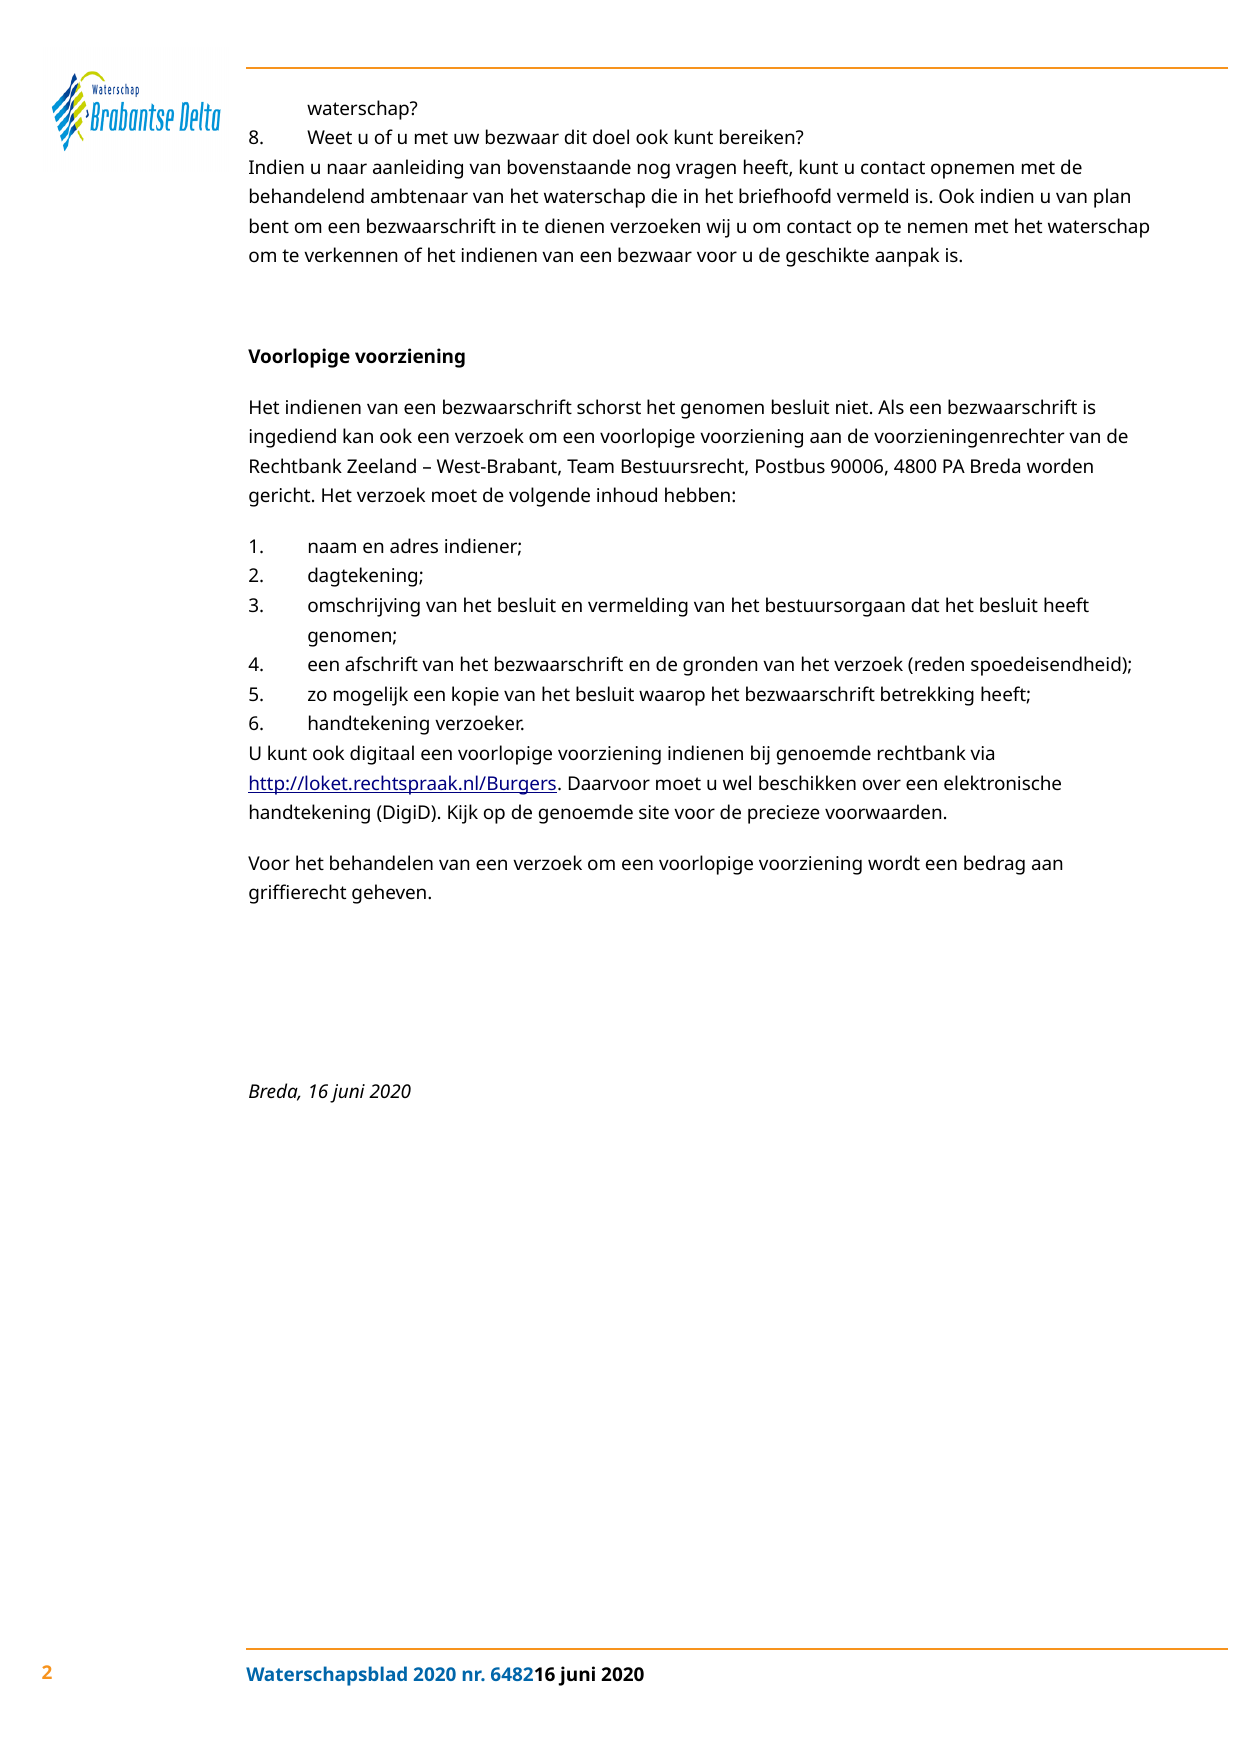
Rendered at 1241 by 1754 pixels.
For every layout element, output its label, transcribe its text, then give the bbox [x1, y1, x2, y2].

picture [41, 47, 231, 172]
text Indien u naar aanleiding van bovenstaande nog vragen heeft, kunt u contact opnemen met de behandelend ambtenaar van het waterschap die in het briefhoofd vermeld is. Ook indien u van plan bent om een bezwaarschrift in te dienen verzoeken wij u om contact op te nemen met het waterschap om te verkennen of het indienen van een bezwaar voor u de geschikte aanpak is. [248, 154, 1152, 268]
list handtekening verzoeker. [248, 711, 1152, 736]
text Breda, 16 juni 2020 [248, 1078, 1152, 1104]
list dagtekening; [248, 563, 1152, 588]
text Voor het behandelen van een verzoek om een voorlopige voorziening wordt een bedrag aan griffierecht geheven. [248, 850, 1152, 905]
list een afschrift van het bezwaarschrift en de gronden van het verzoek (reden spoedeisendheid); [248, 651, 1152, 677]
text Het indienen van een bezwaarschrift schorst het genomen besluit niet. Als een bezwaarschrift is ingediend kan ook een verzoek om een voorlopige voorziening aan de voorzieningenrechter van de Rechtbank Zeeland – West-Brabant, Team Bestuursrecht, Postbus 90006, 4800 PA Breda worden gericht. Het verzoek moet de volgende inhoud hebben: [248, 394, 1152, 508]
list naam en adres indiener; [248, 533, 1152, 559]
list Weet u of u met uw bezwaar dit doel ook kunt bereiken? [248, 124, 1152, 150]
list waterschap? [248, 95, 1152, 121]
text Voorlopige voorziening [248, 343, 1152, 369]
list omschrijving van het besluit en vermelding van het bestuursorgaan dat het besluit heeft genomen; [248, 592, 1152, 648]
text U kunt ook digitaal een voorlopige voorziening indienen bij genoemde rechtbank via http://loket.rechtspraak.nl/Burgers. Daarvoor moet u wel beschikken over een elektronische handtekening (DigiD). Kijk op de genoemde site voor de precieze voorwaarden. [248, 740, 1152, 825]
list zo mogelijk een kopie van het besluit waarop het bezwaarschrift betrekking heeft; [248, 681, 1152, 707]
